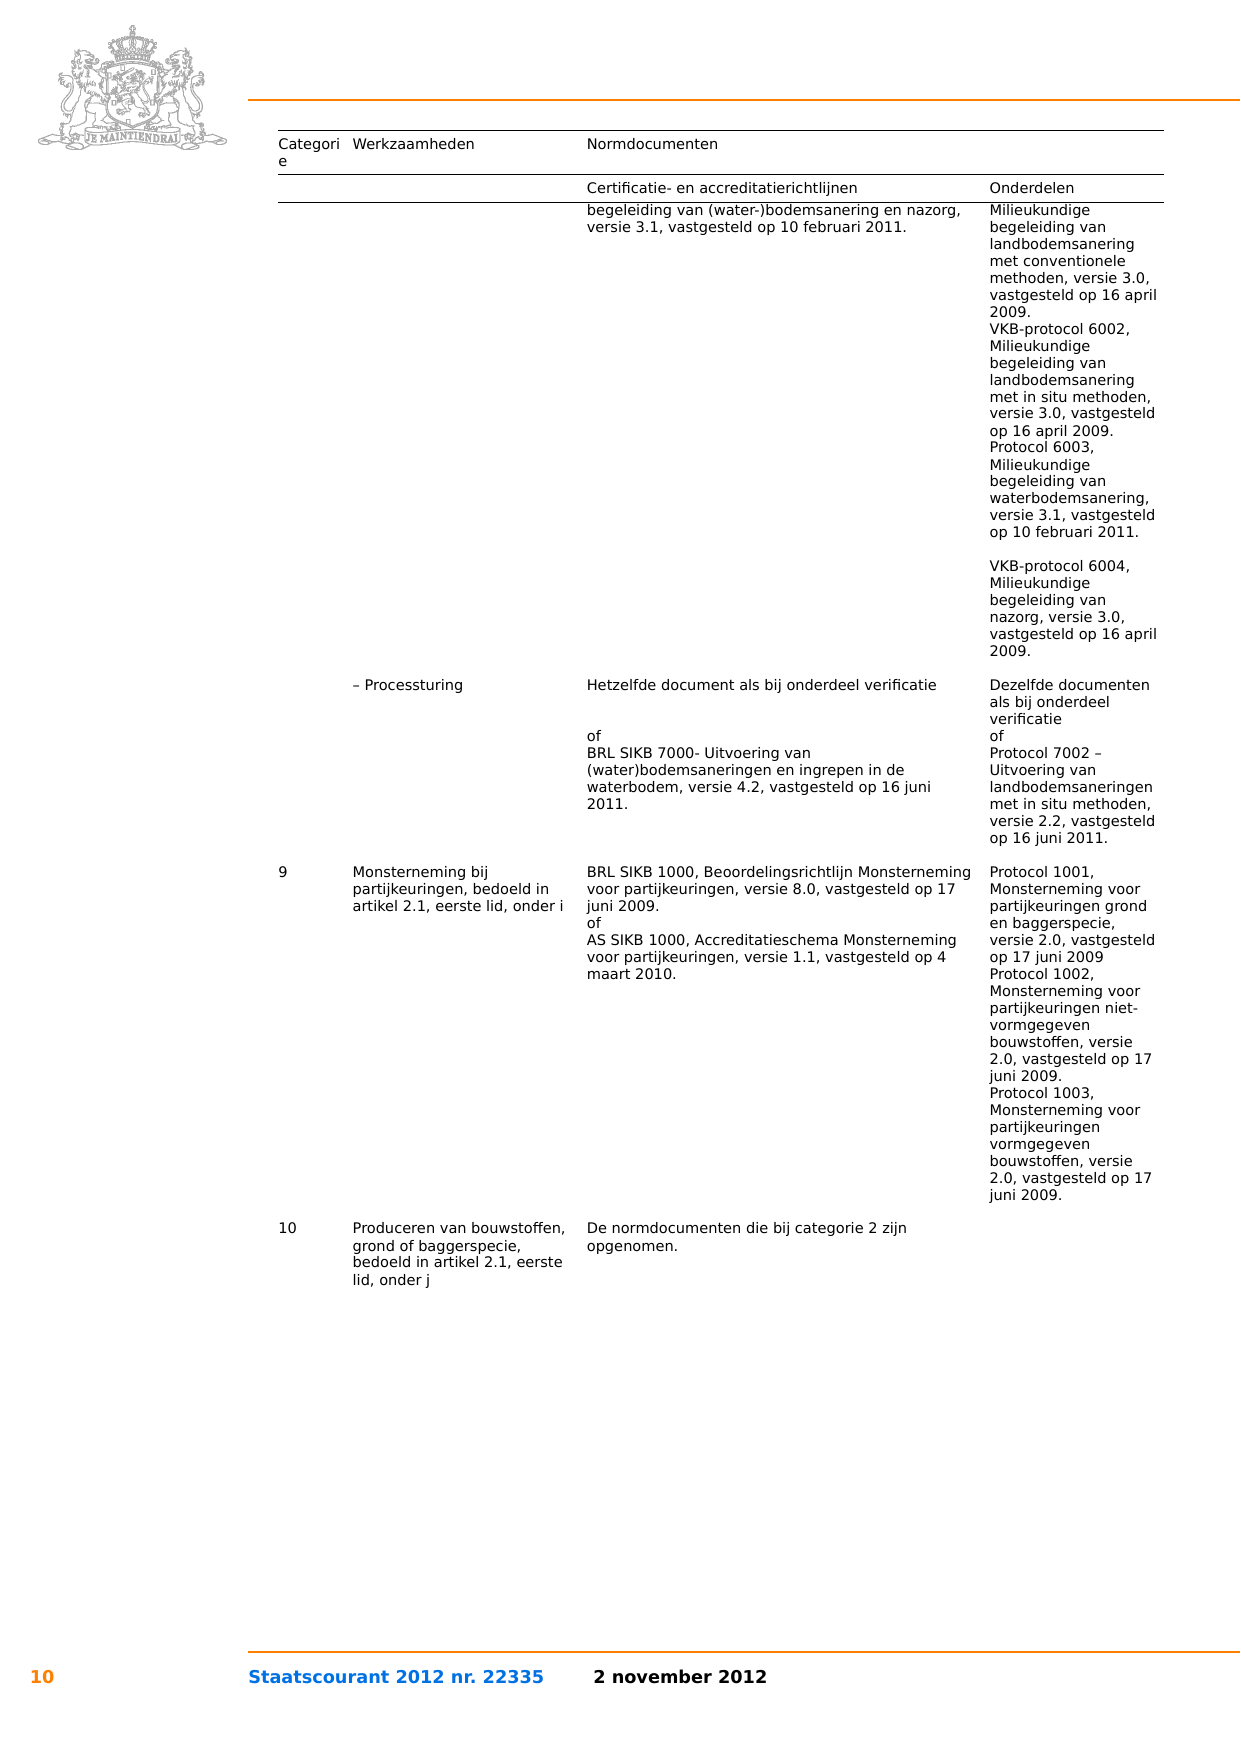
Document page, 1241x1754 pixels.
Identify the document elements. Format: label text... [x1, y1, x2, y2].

table_cell [581, 1204, 983, 1220]
table_cell of [983, 728, 1163, 745]
table_cell [347, 660, 581, 677]
table_cell [983, 541, 1163, 558]
table_cell Milieukundige begeleiding van landbodemsanering met conventionele methoden, versie 3.0, vastgesteld op 16 april 2009. VKB-protocol 6002, Milieukundige begeleiding van landbodemsanering met in situ methoden, versie 3.0, vastgesteld op 16 april 2009. Protocol 6003, Milieukundige begeleiding van waterbodemsanering, versie 3.1, vastgesteld op 10 februari 2011. [983, 203, 1163, 541]
table_cell [581, 660, 983, 677]
table_cell Protocol 7002 – Uitvoering van landbodemsaneringen met in situ methoden, versie 2.2, vastgesteld op 16 juni 2011. [983, 745, 1163, 847]
table_cell [347, 175, 581, 202]
table_cell [581, 1288, 983, 1305]
table_cell Monsterneming bij partijkeuringen, bedoeld in artikel 2.1, eerste lid, onder i [347, 864, 581, 1203]
table_cell [278, 175, 347, 202]
table_cell [581, 847, 983, 864]
table_cell Hetzelfde document als bij onderdeel verificatie [581, 677, 983, 728]
table_cell [278, 847, 347, 864]
table_cell [581, 541, 983, 558]
table_cell Certificatie- en accreditatierichtlijnen [581, 175, 983, 202]
table_cell BRL SIKB 7000- Uitvoering van (water)bodemsaneringen en ingrepen in de waterbodem, versie 4.2, vastgesteld op 16 juni 2011. [581, 745, 983, 847]
table_cell [278, 203, 347, 541]
table_cell [347, 1204, 581, 1220]
table_cell – Processturing [347, 677, 581, 728]
table_cell [347, 1288, 581, 1305]
table_cell of [581, 728, 983, 745]
table_cell [983, 660, 1163, 677]
table_cell BRL SIKB 1000, Beoordelingsrichtlijn Monsterneming voor partijkeuringen, versie 8.0, vastgesteld op 17 juni 2009. of AS SIKB 1000, Accreditatieschema Monsterneming voor partijkeuringen, versie 1.1, vastgesteld op 4 maart 2010. [581, 864, 983, 1203]
table_cell [347, 203, 581, 541]
table_header Werkzaamheden [347, 131, 581, 174]
table_cell begeleiding van (water-)bodemsanering en nazorg, versie 3.1, vastgesteld op 10 februari 2011. [581, 203, 983, 541]
table_cell [278, 677, 347, 728]
table_cell Onderdelen [983, 175, 1163, 202]
table_cell [278, 745, 347, 847]
table_cell [278, 1288, 347, 1305]
table_cell [581, 558, 983, 660]
table_cell [278, 660, 347, 677]
table_cell [278, 728, 347, 745]
table_header Normdocumenten [581, 131, 1163, 174]
table_cell De normdocumenten die bij categorie 2 zijn opgenomen. [581, 1220, 983, 1288]
table_cell [347, 558, 581, 660]
table_cell Produceren van bouwstoffen, grond of baggerspecie, bedoeld in artikel 2.1, eerste lid, onder j [347, 1220, 581, 1288]
table_cell [278, 558, 347, 660]
table_cell [983, 1288, 1163, 1305]
table_cell Protocol 1001, Monsterneming voor partijkeuringen grond en baggerspecie, versie 2.0, vastgesteld op 17 juni 2009 Protocol 1002, Monsterneming voor partijkeuringen niet-vormgegeven bouwstoffen, versie 2.0, vastgesteld op 17 juni 2009. Protocol 1003, Monsterneming voor partijkeuringen vormgegeven bouwstoffen, versie 2.0, vastgesteld op 17 juni 2009. [983, 864, 1163, 1203]
table_cell [983, 847, 1163, 864]
table_cell [983, 1220, 1163, 1288]
table_cell [347, 728, 581, 745]
table_cell Dezelfde documenten als bij onderdeel verificatie [983, 677, 1163, 728]
table_cell [983, 1204, 1163, 1220]
table_cell [347, 541, 581, 558]
table_cell [278, 1204, 347, 1220]
table_header Categorie [278, 131, 347, 174]
table_cell 9 [278, 864, 347, 1203]
table_cell [347, 745, 581, 847]
table_cell 10 [278, 1220, 347, 1288]
table_cell [347, 847, 581, 864]
picture [38, 25, 227, 150]
table_cell VKB-protocol 6004, Milieukundige begeleiding van nazorg, versie 3.0, vastgesteld op 16 april 2009. [983, 558, 1163, 660]
table_cell [278, 541, 347, 558]
